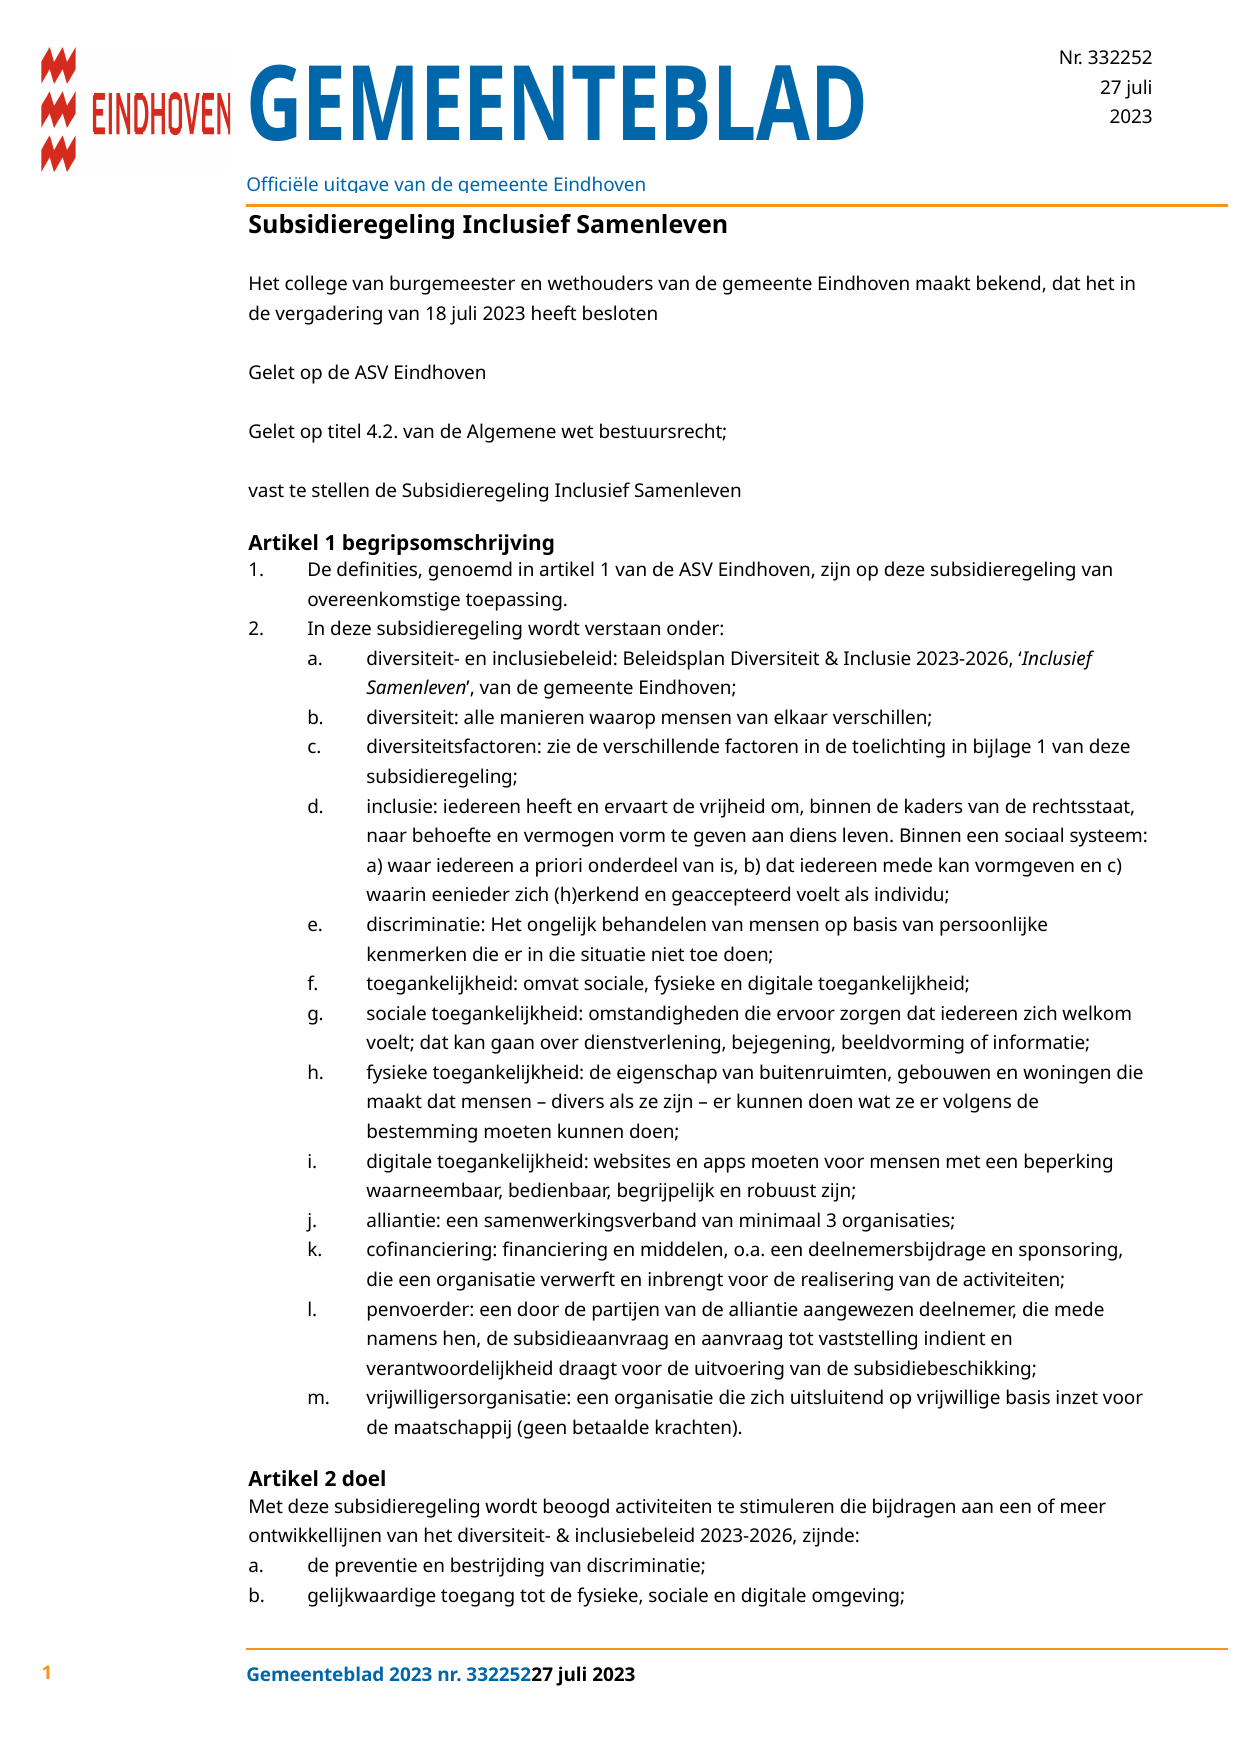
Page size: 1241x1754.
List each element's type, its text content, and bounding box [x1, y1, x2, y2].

list alliantie: een samenwerkingsverband van minimaal 3 organisaties; [307, 1207, 1152, 1233]
list de preventie en bestrijding van discriminatie; [248, 1552, 1152, 1578]
text Gelet op de ASV Eindhoven [248, 359, 1152, 385]
picture [41, 47, 231, 172]
text vast te stellen de Subsidieregeling Inclusief Samenleven [248, 477, 1152, 503]
list sociale toegankelijkheid: omstandigheden die ervoor zorgen dat iedereen zich welkom voelt; dat kan gaan over dienstverlening, bejegening, beeldvorming of informatie; [307, 1000, 1152, 1055]
text Gelet op titel 4.2. van de Algemene wet bestuursrecht; [248, 418, 1152, 444]
list vrijwilligersorganisatie: een organisatie die zich uitsluitend op vrijwillige basis inzet voor de maatschappij (geen betaalde krachten). [307, 1384, 1152, 1440]
list inclusie: iedereen heeft en ervaart de vrijheid om, binnen de kaders van de rechtsstaat, naar behoefte en vermogen vorm te geven aan diens leven. Binnen een sociaal systeem: a) waar iedereen a priori onderdeel van is, b) dat iedereen mede kan vormgeven en c) waarin eenieder zich (h)erkend en geaccepteerd voelt als individu; [307, 793, 1152, 907]
list fysieke toegankelijkheid: de eigenschap van buitenruimten, gebouwen en woningen die maakt dat mensen – divers als ze zijn – er kunnen doen wat ze er volgens de bestemming moeten kunnen doen; [307, 1059, 1152, 1144]
list gelijkwaardige toegang tot de fysieke, sociale en digitale omgeving; [248, 1582, 1152, 1607]
list toegankelijkheid: omvat sociale, fysieke en digitale toegankelijkheid; [307, 970, 1152, 996]
list digitale toegankelijkheid: websites en apps moeten voor mensen met een beperking waarneembaar, bedienbaar, begrijpelijk en robuust zijn; [307, 1148, 1152, 1203]
text Subsidieregeling Inclusief Samenleven [248, 207, 1152, 241]
text Met deze subsidieregeling wordt beoogd activiteiten te stimuleren die bijdragen aan een of meer ontwikkellijnen van het diversiteit- & inclusiebeleid 2023-2026, zijnde: [248, 1493, 1152, 1548]
list penvoerder: een door de partijen van de alliantie aangewezen deelnemer, die mede namens hen, de subsidieaanvraag en aanvraag tot vaststelling indient en verantwoordelijkheid draagt voor de uitvoering van de subsidiebeschikking; [307, 1296, 1152, 1381]
text Artikel 1 begripsomschrijving [248, 528, 1152, 556]
list discriminatie: Het ongelijk behandelen van mensen op basis van persoonlijke kenmerken die er in die situatie niet toe doen; [307, 911, 1152, 967]
text Het college van burgemeester en wethouders van de gemeente Eindhoven maakt bekend, dat het in de vergadering van 18 juli 2023 heeft besloten [248, 270, 1152, 326]
list diversiteit- en inclusiebeleid: Beleidsplan Diversiteit & Inclusie 2023-2026, ‘Inclusief Samenleven’, van de gemeente Eindhoven; [307, 645, 1152, 700]
list cofinanciering: financiering en middelen, o.a. een deelnemersbijdrage en sponsoring, die een organisatie verwerft en inbrengt voor de realisering van de activiteiten; [307, 1237, 1152, 1292]
text Artikel 2 doel [248, 1464, 1152, 1493]
list De definities, genoemd in artikel 1 van de ASV Eindhoven, zijn op deze subsidieregeling van overeenkomstige toepassing. [248, 556, 1152, 612]
list In deze subsidieregeling wordt verstaan onder: [248, 615, 1152, 641]
list diversiteitsfactoren: zie de verschillende factoren in de toelichting in bijlage 1 van deze subsidieregeling; [307, 734, 1152, 789]
list diversiteit: alle manieren waarop mensen van elkaar verschillen; [307, 704, 1152, 730]
